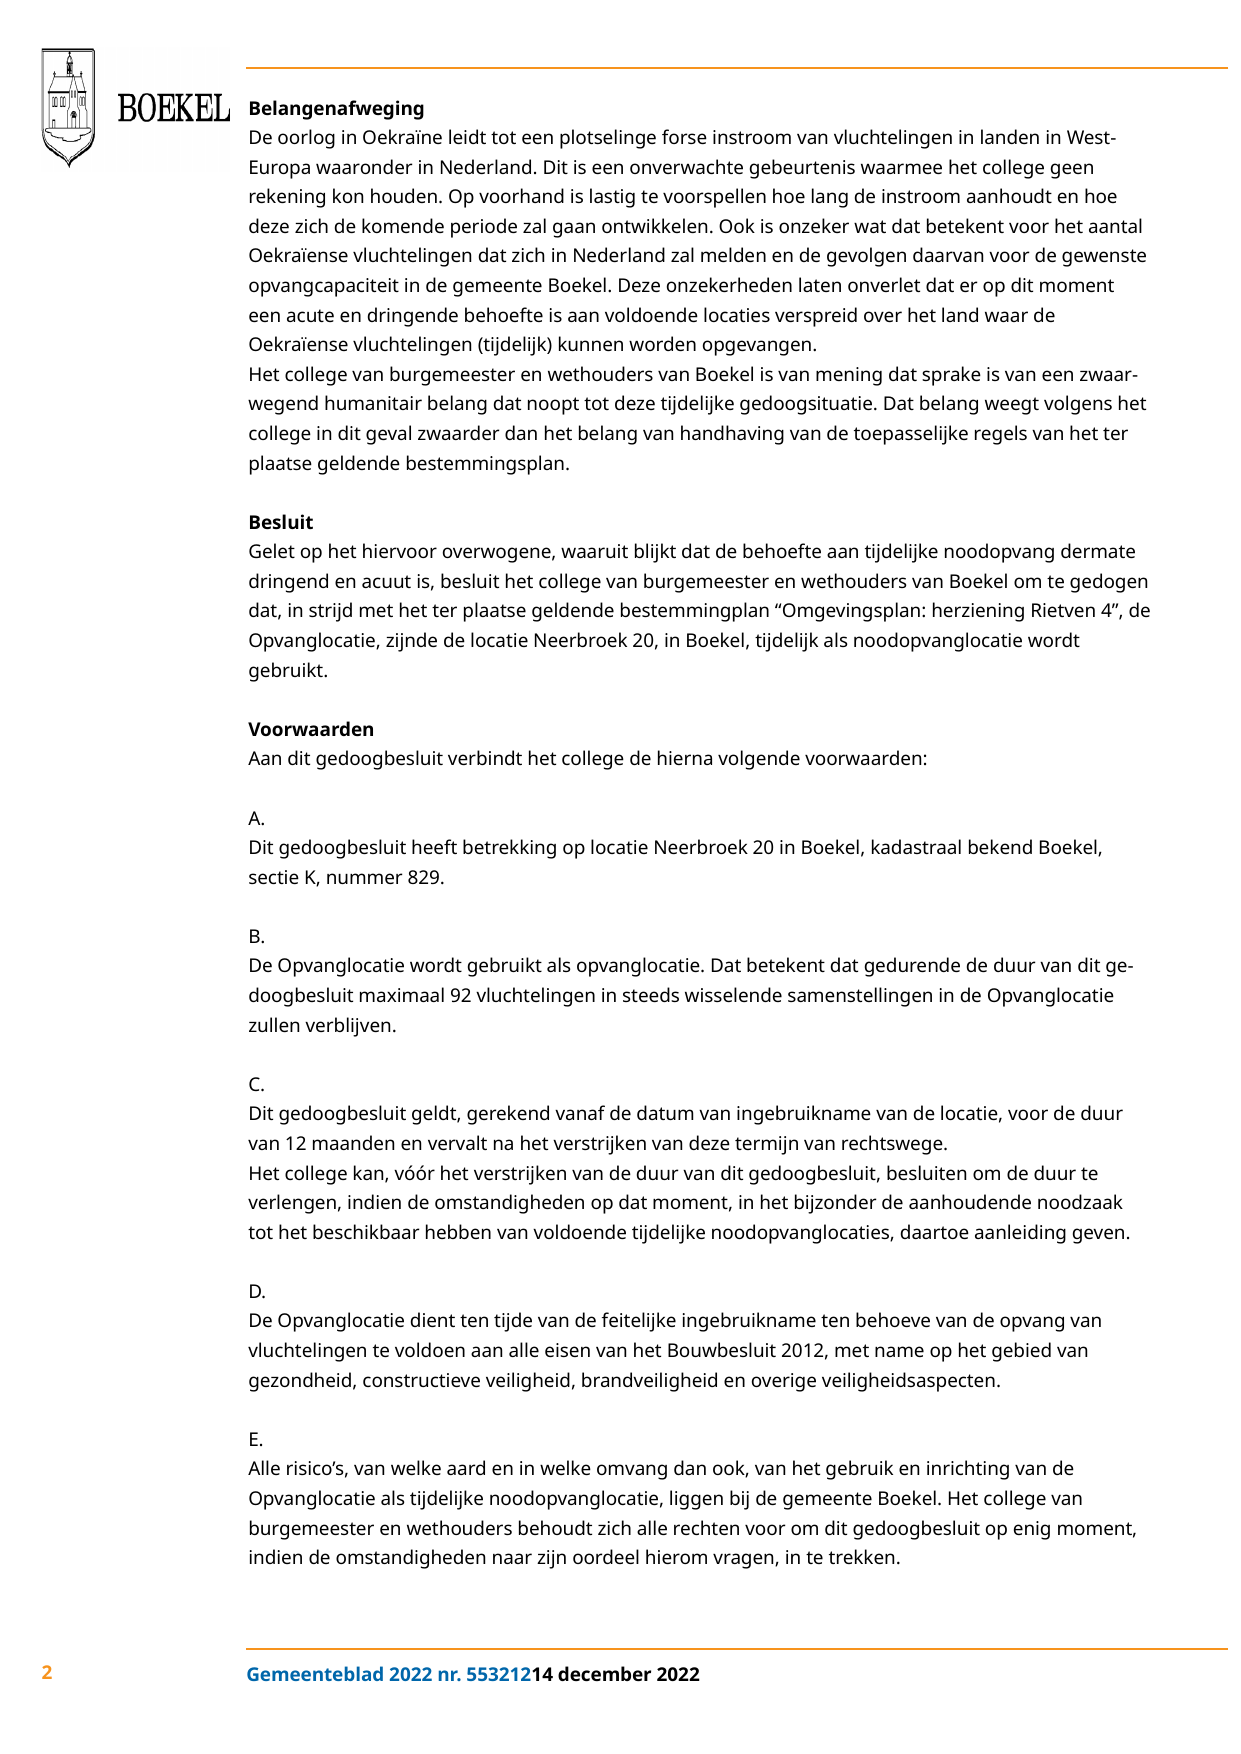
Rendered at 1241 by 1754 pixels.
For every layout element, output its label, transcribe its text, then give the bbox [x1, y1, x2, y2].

text Dit gedoogbesluit heeft betrekking op locatie Neerbroek 20 in Boekel, kadastraal bekend Boekel, sectie K, nummer 829. [248, 834, 1152, 890]
text De oorlog in Oekraïne leidt tot een plotselinge forse instroom van vluchtelingen in landen in West-Europa waaronder in Nederland. Dit is een onverwachte gebeurtenis waarmee het college geen rekening kon houden. Op voorhand is lastig te voorspellen hoe lang de instroom aanhoudt en hoe deze zich de komende periode zal gaan ontwikkelen. Ook is onzeker wat dat betekent voor het aantal [248, 124, 1152, 239]
text Aan dit gedoogbesluit verbindt het college de hierna volgende voorwaarden: [248, 746, 1152, 771]
text Oekraïense vluchtelingen dat zich in Nederland zal melden en de gevolgen daarvan voor de gewenste opvangcapaciteit in de gemeente Boekel. Deze onzekerheden laten onverlet dat er op dit moment een acute en dringende behoefte is aan voldoende locaties verspreid over het land waar de Oekraïense vluchtelingen (tijdelijk) kunnen worden opgevangen. [248, 243, 1152, 357]
text A. [248, 805, 1152, 831]
text Gelet op het hiervoor overwogene, waaruit blijkt dat de behoefte aan tijdelijke noodopvang dermate dringend en acuut is, besluit het college van burgemeester en wethouders van Boekel om te gedogen dat, in strijd met het ter plaatse geldende bestemmingplan “Omgevingsplan: herziening Rietven 4”, de Opvanglocatie, zijnde de locatie Neerbroek 20, in Boekel, tijdelijk als noodopvanglocatie wordt gebruikt. [248, 538, 1152, 683]
text Dit gedoogbesluit geldt, gerekend vanaf de datum van ingebruikname van de locatie, voor de duur van 12 maanden en vervalt na het verstrijken van deze termijn van rechtswege. [248, 1101, 1152, 1156]
picture [41, 47, 231, 172]
text B. [248, 923, 1152, 949]
text Voorwaarden [248, 716, 1152, 742]
text C. [248, 1071, 1152, 1097]
text college in dit geval zwaarder dan het belang van handhaving van de toepasselijke regels van het ter plaatse geldende bestemmingsplan. [248, 420, 1152, 476]
text De Opvanglocatie wordt gebruikt als opvanglocatie. Dat betekent dat gedurende de duur van dit ge- doogbesluit maximaal 92 vluchtelingen in steeds wisselende samenstellingen in de Opvanglocatie zullen verblijven. [248, 953, 1152, 1038]
text D. [248, 1278, 1152, 1304]
text Het college van burgemeester en wethouders van Boekel is van mening dat sprake is van een zwaar- wegend humanitair belang dat noopt tot deze tijdelijke gedoogsituatie. Dat belang weegt volgens het [248, 361, 1152, 416]
text De Opvanglocatie dient ten tijde van de feitelijke ingebruikname ten behoeve van de opvang van vluchtelingen te voldoen aan alle eisen van het Bouwbesluit 2012, met name op het gebied van gezondheid, constructieve veiligheid, brandveiligheid en overige veiligheidsaspecten. [248, 1308, 1152, 1393]
text E. [248, 1426, 1152, 1452]
text Alle risico’s, van welke aard en in welke omvang dan ook, van het gebruik en inrichting van de Opvanglocatie als tijdelijke noodopvanglocatie, liggen bij de gemeente Boekel. Het college van burgemeester en wethouders behoudt zich alle rechten voor om dit gedoogbesluit op enig moment, indien de omstandigheden naar zijn oordeel hierom vragen, in te trekken. [248, 1456, 1152, 1570]
text Besluit [248, 509, 1152, 535]
text Belangenafweging [248, 95, 1152, 121]
text Het college kan, vóór het verstrijken van de duur van dit gedoogbesluit, besluiten om de duur te verlengen, indien de omstandigheden op dat moment, in het bijzonder de aanhoudende noodzaak tot het beschikbaar hebben van voldoende tijdelijke noodopvanglocaties, daartoe aanleiding geven. [248, 1160, 1152, 1245]
